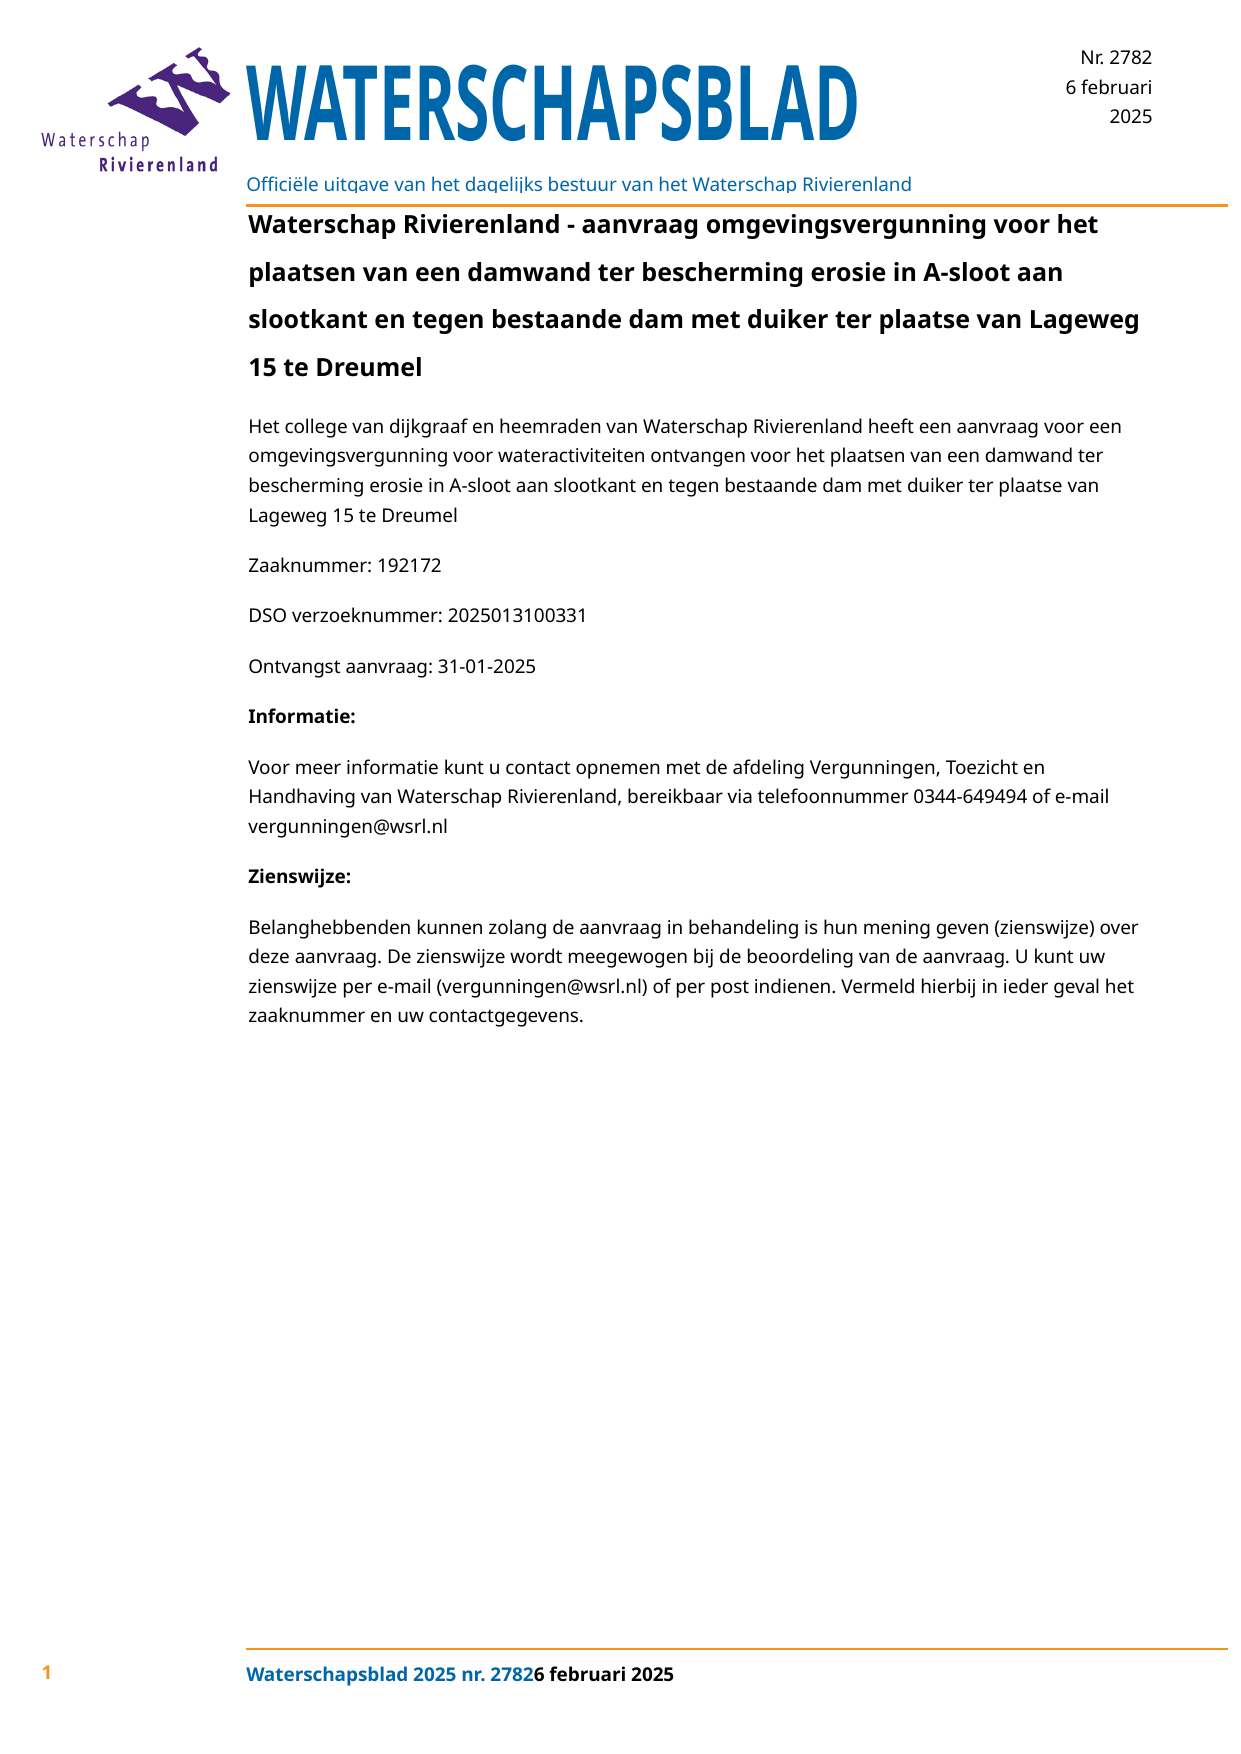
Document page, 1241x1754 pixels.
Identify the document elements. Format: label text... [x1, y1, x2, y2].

picture [41, 47, 231, 172]
text Informatie: [248, 703, 1152, 729]
text Het college van dijkgraaf en heemraden van Waterschap Rivierenland heeft een aanvraag voor een omgevingsvergunning voor wateractiviteiten ontvangen voor het plaatsen van een damwand ter bescherming erosie in A-sloot aan slootkant en tegen bestaande dam met duiker ter plaatse van Lageweg 15 te Dreumel [248, 413, 1152, 528]
text Voor meer informatie kunt u contact opnemen met de afdeling Vergunningen, Toezicht en Handhaving van Waterschap Rivierenland, bereikbaar via telefoonnummer 0344-649494 of e-mail vergunningen@wsrl.nl [248, 754, 1152, 839]
text Waterschap Rivierenland - aanvraag omgevingsvergunning voor het plaatsen van een damwand ter bescherming erosie in A-sloot aan slootkant en tegen bestaande dam met duiker ter plaatse van Lageweg 15 te Dreumel [248, 207, 1152, 384]
text Belanghebbenden kunnen zolang de aanvraag in behandeling is hun mening geven (zienswijze) over deze aanvraag. De zienswijze wordt meegewogen bij de beoordeling van de aanvraag. U kunt uw zienswijze per e-mail (vergunningen@wsrl.nl) of per post indienen. Vermeld hierbij in ieder geval het zaaknummer en uw contactgegevens. [248, 914, 1152, 1028]
text Zienswijze: [248, 863, 1152, 889]
text DSO verzoeknummer: 2025013100331 [248, 603, 1152, 628]
text Zaaknummer: 192172 [248, 552, 1152, 578]
text Ontvangst aanvraag: 31-01-2025 [248, 653, 1152, 679]
